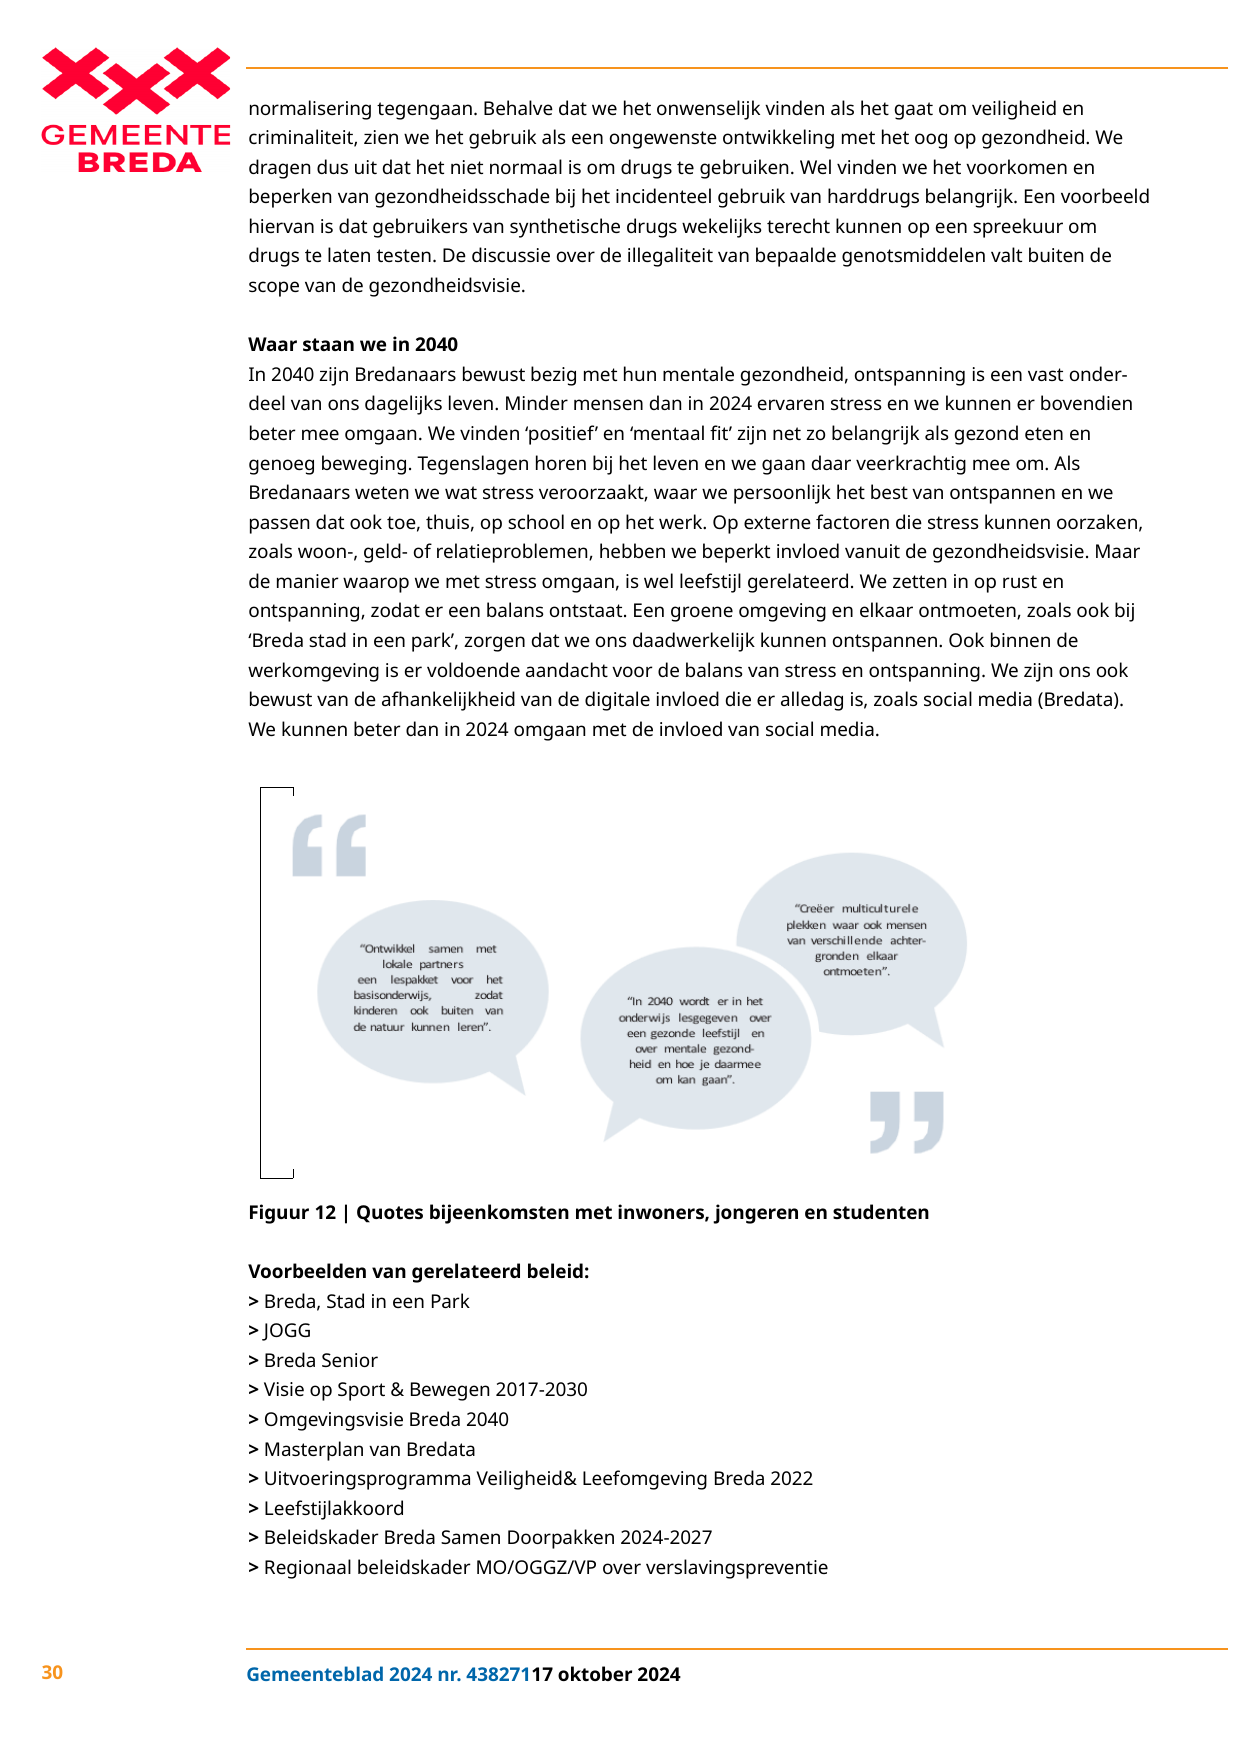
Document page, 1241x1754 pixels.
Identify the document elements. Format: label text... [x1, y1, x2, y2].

text Figuur 12 | Quotes bijeenkomsten met inwoners, jongeren en studenten [248, 1199, 1152, 1225]
text Waar staan we in 2040 [248, 331, 1152, 357]
text normalisering tegengaan. Behalve dat we het onwenselijk vinden als het gaat om veiligheid en criminaliteit, zien we het gebruik als een ongewenste ontwikkeling met het oog op gezondheid. We dragen dus uit dat het niet normaal is om drugs te gebruiken. Wel vinden we het voorkomen en beperken van gezondheidsschade bij het incidenteel gebruik van harddrugs belangrijk. Een voorbeeld hiervan is dat gebruikers van synthetische drugs wekelijks terecht kunnen op een spreekuur om drugs te laten testen. De discussie over de illegaliteit van bepaalde genotsmiddelen valt buiten de scope van de gezondheidsvisie. [248, 95, 1152, 298]
table_header Voorbeelden van gerelateerd beleid: > Breda, Stad in een Park > JOGG > Breda Senior > Visie op Sport & Bewegen 2017-2030 > Omgevingsvisie Breda 2040 > Masterplan van Bredata > Uitvoeringsprogramma Veiligheid& Leefomgeving Breda 2022 > Leefstijlakkoord > Beleidskader Breda Samen Doorpakken 2024-2027 > Regionaal beleidskader MO/OGGZ/VP over verslavingspreventie [248, 1258, 1152, 1580]
picture [268, 796, 1036, 1169]
text In 2040 zijn Bredanaars bewust bezig met hun mentale gezondheid, ontspanning is een vast onder- deel van ons dagelijks leven. Minder mensen dan in 2024 ervaren stress en we kunnen er bovendien beter mee omgaan. We vinden ‘positief’ en ‘mentaal fit’ zijn net zo belangrijk als gezond eten en genoeg beweging. Tegenslagen horen bij het leven en we gaan daar veerkrachtig mee om. Als Bredanaars weten we wat stress veroorzaakt, waar we persoonlijk het best van ontspannen en we passen dat ook toe, thuis, op school en op het werk. Op externe factoren die stress kunnen oorzaken, zoals woon-, geld- of relatieproblemen, hebben we beperkt invloed vanuit de gezondheidsvisie. Maar de manier waarop we met stress omgaan, is wel leefstijl gerelateerd. We zetten in op rust en ontspanning, zodat er een balans ontstaat. Een groene omgeving en elkaar ontmoeten, zoals ook bij ‘Breda stad in een park’, zorgen dat we ons daadwerkelijk kunnen ontspannen. Ook binnen de werkomgeving is er voldoende aandacht voor de balans van stress en ontspanning. We zijn ons ook bewust van de afhankelijkheid van de digitale invloed die er alledag is, zoals social media (Bredata). We kunnen beter dan in 2024 omgaan met de invloed van social media. [248, 361, 1152, 742]
picture [41, 47, 231, 172]
